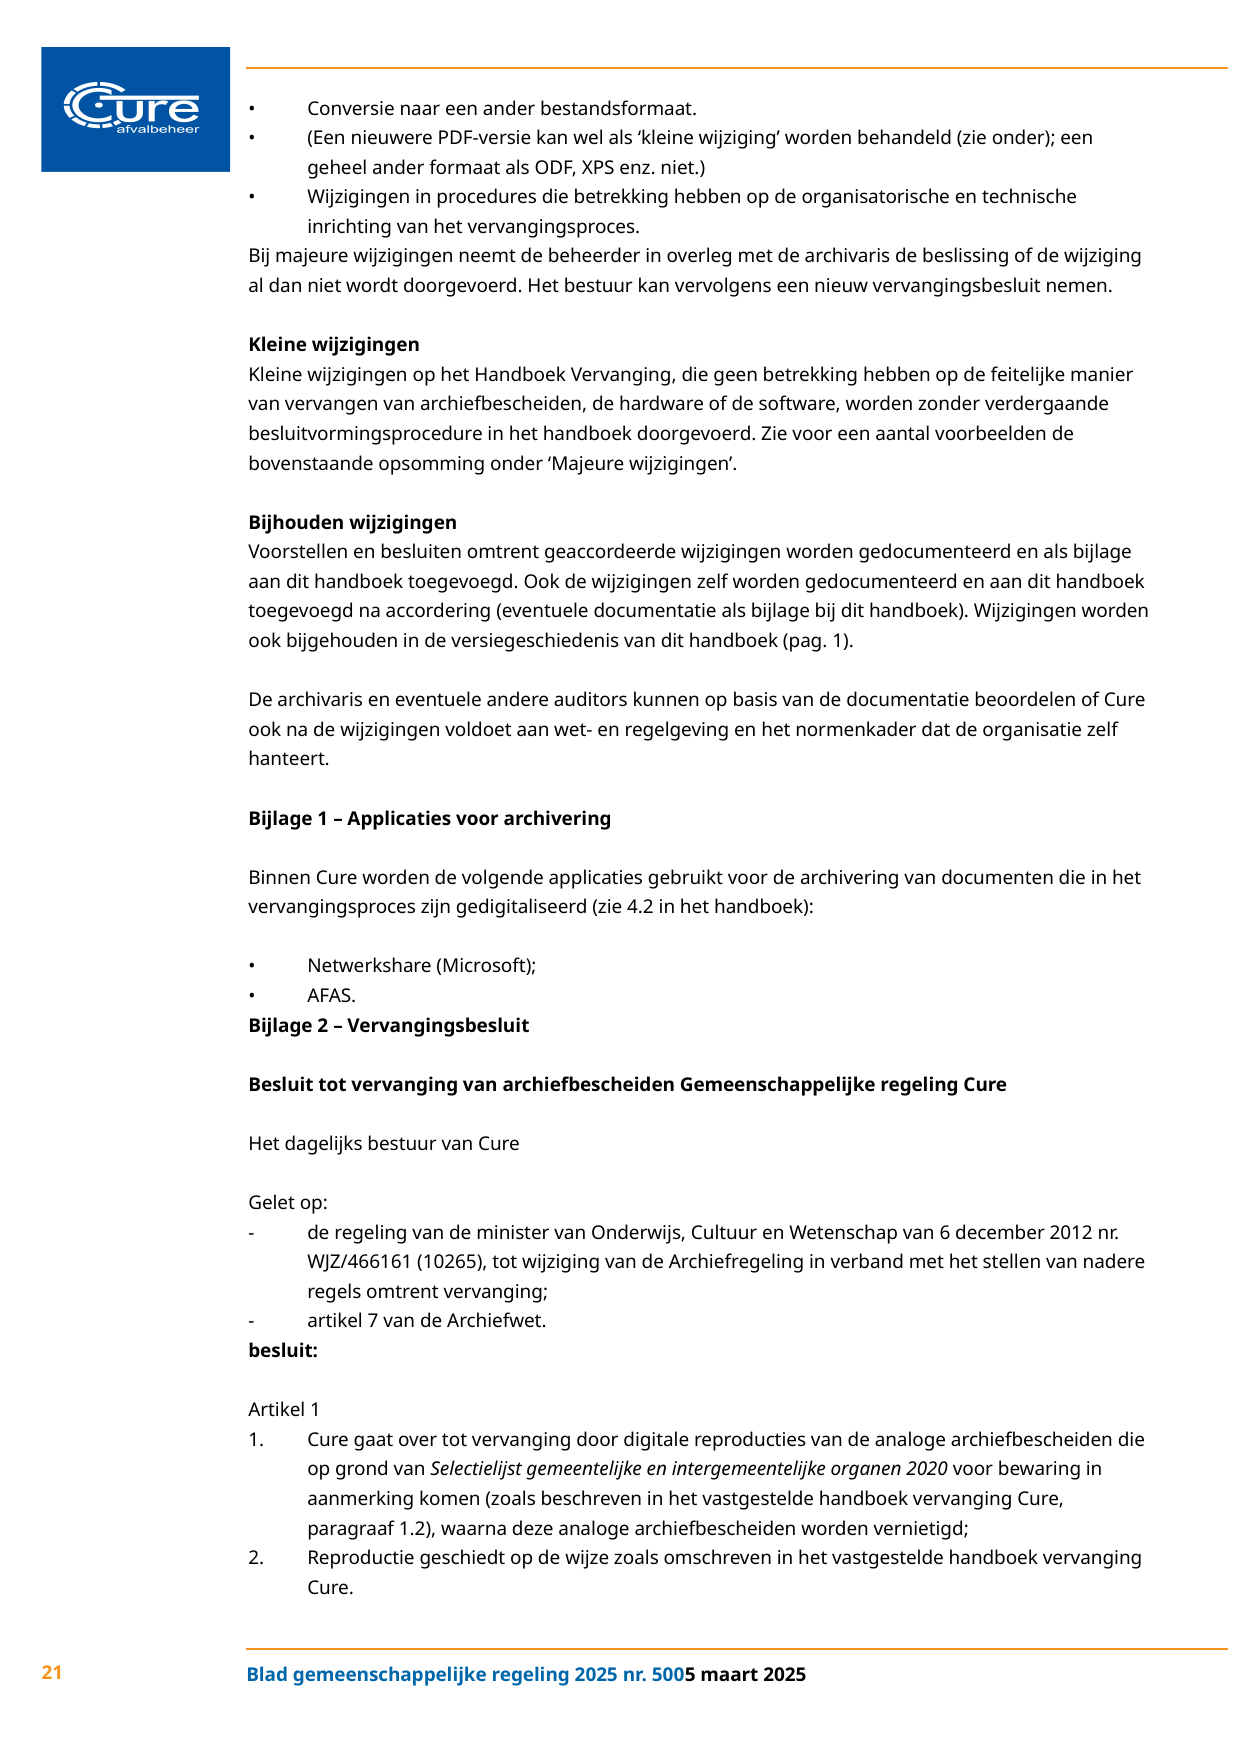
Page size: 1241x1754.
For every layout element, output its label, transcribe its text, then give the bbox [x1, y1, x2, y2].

list artikel 7 van de Archiefwet. [248, 1308, 1152, 1333]
text Artikel 1 [248, 1396, 1152, 1422]
list Cure gaat over tot vervanging door digitale reproducties van de analoge archiefbescheiden die op grond van Selectielijst gemeentelijke en intergemeentelijke organen 2020 voor bewaring in aanmerking komen (zoals beschreven in het vastgestelde handboek vervanging Cure, paragraaf 1.2), waarna deze analoge archiefbescheiden worden vernietigd; [248, 1426, 1152, 1541]
text Binnen Cure worden de volgende applicaties gebruikt voor de archivering van documenten die in het vervangingsproces zijn gedigitaliseerd (zie 4.2 in het handboek): [248, 864, 1152, 919]
picture [41, 47, 231, 172]
list Conversie naar een ander bestandsformaat. [248, 95, 1152, 121]
text besluit: [248, 1337, 1152, 1363]
list de regeling van de minister van Onderwijs, Cultuur en Wetenschap van 6 december 2012 nr. WJZ/466161 (10265), tot wijziging van de Archiefregeling in verband met het stellen van nadere regels omtrent vervanging; [248, 1219, 1152, 1304]
text Het dagelijks bestuur van Cure [248, 1130, 1152, 1156]
text Bijlage 1 – Applicaties voor archivering [248, 805, 1152, 831]
list Wijzigingen in procedures die betrekking hebben op de organisatorische en technische inrichting van het vervangingsproces. [248, 183, 1152, 239]
text De archivaris en eventuele andere auditors kunnen op basis van de documentatie beoordelen of Cure ook na de wijzigingen voldoet aan wet- en regelgeving en het normenkader dat de organisatie zelf hanteert. [248, 686, 1152, 771]
text Gelet op: [248, 1189, 1152, 1215]
text Kleine wijzigingen [248, 331, 1152, 357]
text Bij majeure wijzigingen neemt de beheerder in overleg met de archivaris de beslissing of de wijziging al dan niet wordt doorgevoerd. Het bestuur kan vervolgens een nieuw vervangingsbesluit nemen. [248, 243, 1152, 298]
list Netwerkshare (Microsoft); [248, 953, 1152, 978]
text Bijhouden wijzigingen [248, 509, 1152, 535]
text Voorstellen en besluiten omtrent geaccordeerde wijzigingen worden gedocumenteerd en als bijlage aan dit handboek toegevoegd. Ook de wijzigingen zelf worden gedocumenteerd en aan dit handboek toegevoegd na accordering (eventuele documentatie als bijlage bij dit handboek). Wijzigingen worden ook bijgehouden in de versiegeschiedenis van dit handboek (pag. 1). [248, 538, 1152, 653]
text Kleine wijzigingen op het Handboek Vervanging, die geen betrekking hebben op de feitelijke manier van vervangen van archiefbescheiden, de hardware of de software, worden zonder verdergaande besluitvormingsprocedure in het handboek doorgevoerd. Zie voor een aantal voorbeelden de bovenstaande opsomming onder ‘Majeure wijzigingen’. [248, 361, 1152, 476]
text Besluit tot vervanging van archiefbescheiden Gemeenschappelijke regeling Cure [248, 1071, 1152, 1097]
text Bijlage 2 – Vervangingsbesluit [248, 1012, 1152, 1038]
list AFAS. [248, 982, 1152, 1008]
list (Een nieuwere PDF-versie kan wel als ‘kleine wijziging’ worden behandeld (zie onder); een geheel ander formaat als ODF, XPS enz. niet.) [248, 124, 1152, 180]
list Reproductie geschiedt op de wijze zoals omschreven in het vastgestelde handboek vervanging Cure. [248, 1544, 1152, 1600]
